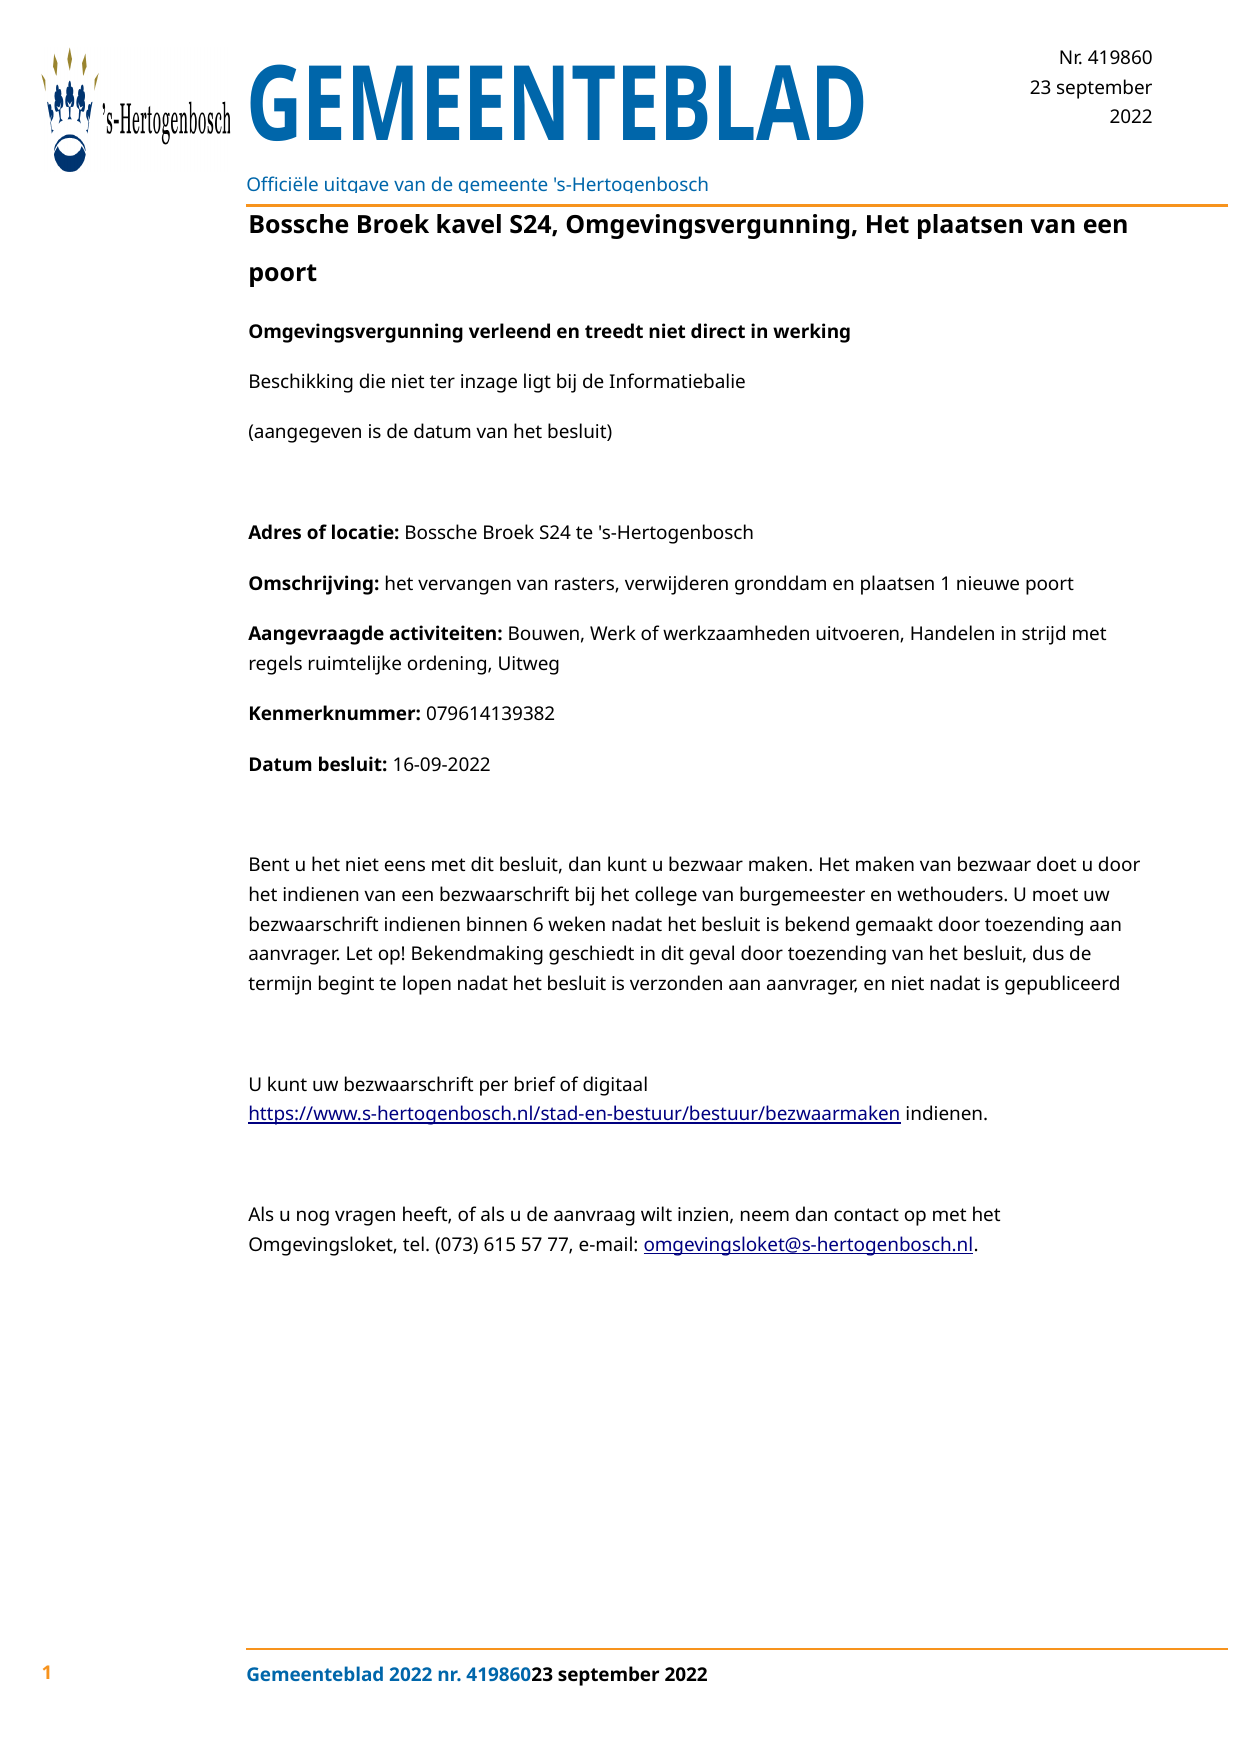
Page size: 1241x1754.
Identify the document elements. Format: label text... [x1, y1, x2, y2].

text Adres of locatie: Bossche Broek S24 te 's-Hertogenbosch [248, 519, 1152, 545]
text Omschrijving: het vervangen van rasters, verwijderen gronddam en plaatsen 1 nieuwe poort [248, 570, 1152, 596]
text Aangevraagde activiteiten: Bouwen, Werk of werkzaamheden uitvoeren, Handelen in strijd met regels ruimtelijke ordening, Uitweg [248, 620, 1152, 676]
picture [41, 47, 231, 172]
text Bent u het niet eens met dit besluit, dan kunt u bezwaar maken. Het maken van bezwaar doet u door het indienen van een bezwaarschrift bij het college van burgemeester en wethouders. U moet uw bezwaarschrift indienen binnen 6 weken nadat het besluit is bekend gemaakt door toezending aan aanvrager. Let op! Bekendmaking geschiedt in dit geval door toezending van het besluit, dus de termijn begint te lopen nadat het besluit is verzonden aan aanvrager, en niet nadat is gepubliceerd [248, 852, 1152, 996]
text Als u nog vragen heeft, of als u de aanvraag wilt inzien, neem dan contact op met het Omgevingsloket, tel. (073) 615 57 77, e-mail: omgevingsloket@s-hertogenbosch.nl. [248, 1201, 1152, 1257]
text U kunt uw bezwaarschrift per brief of digitaal https://www.s-hertogenbosch.nl/stad-en-bestuur/bestuur/bezwaarmaken indienen. [248, 1071, 1152, 1126]
text Omgevingsvergunning verleend en treedt niet direct in werking [248, 318, 1152, 344]
text Datum besluit: 16-09-2022 [248, 751, 1152, 777]
text Kenmerknummer: 079614139382 [248, 700, 1152, 726]
text Beschikking die niet ter inzage ligt bij de Informatiebalie [248, 368, 1152, 394]
text Bossche Broek kavel S24, Omgevingsvergunning, Het plaatsen van een poort [248, 207, 1152, 288]
text (aangegeven is de datum van het besluit) [248, 419, 1152, 444]
